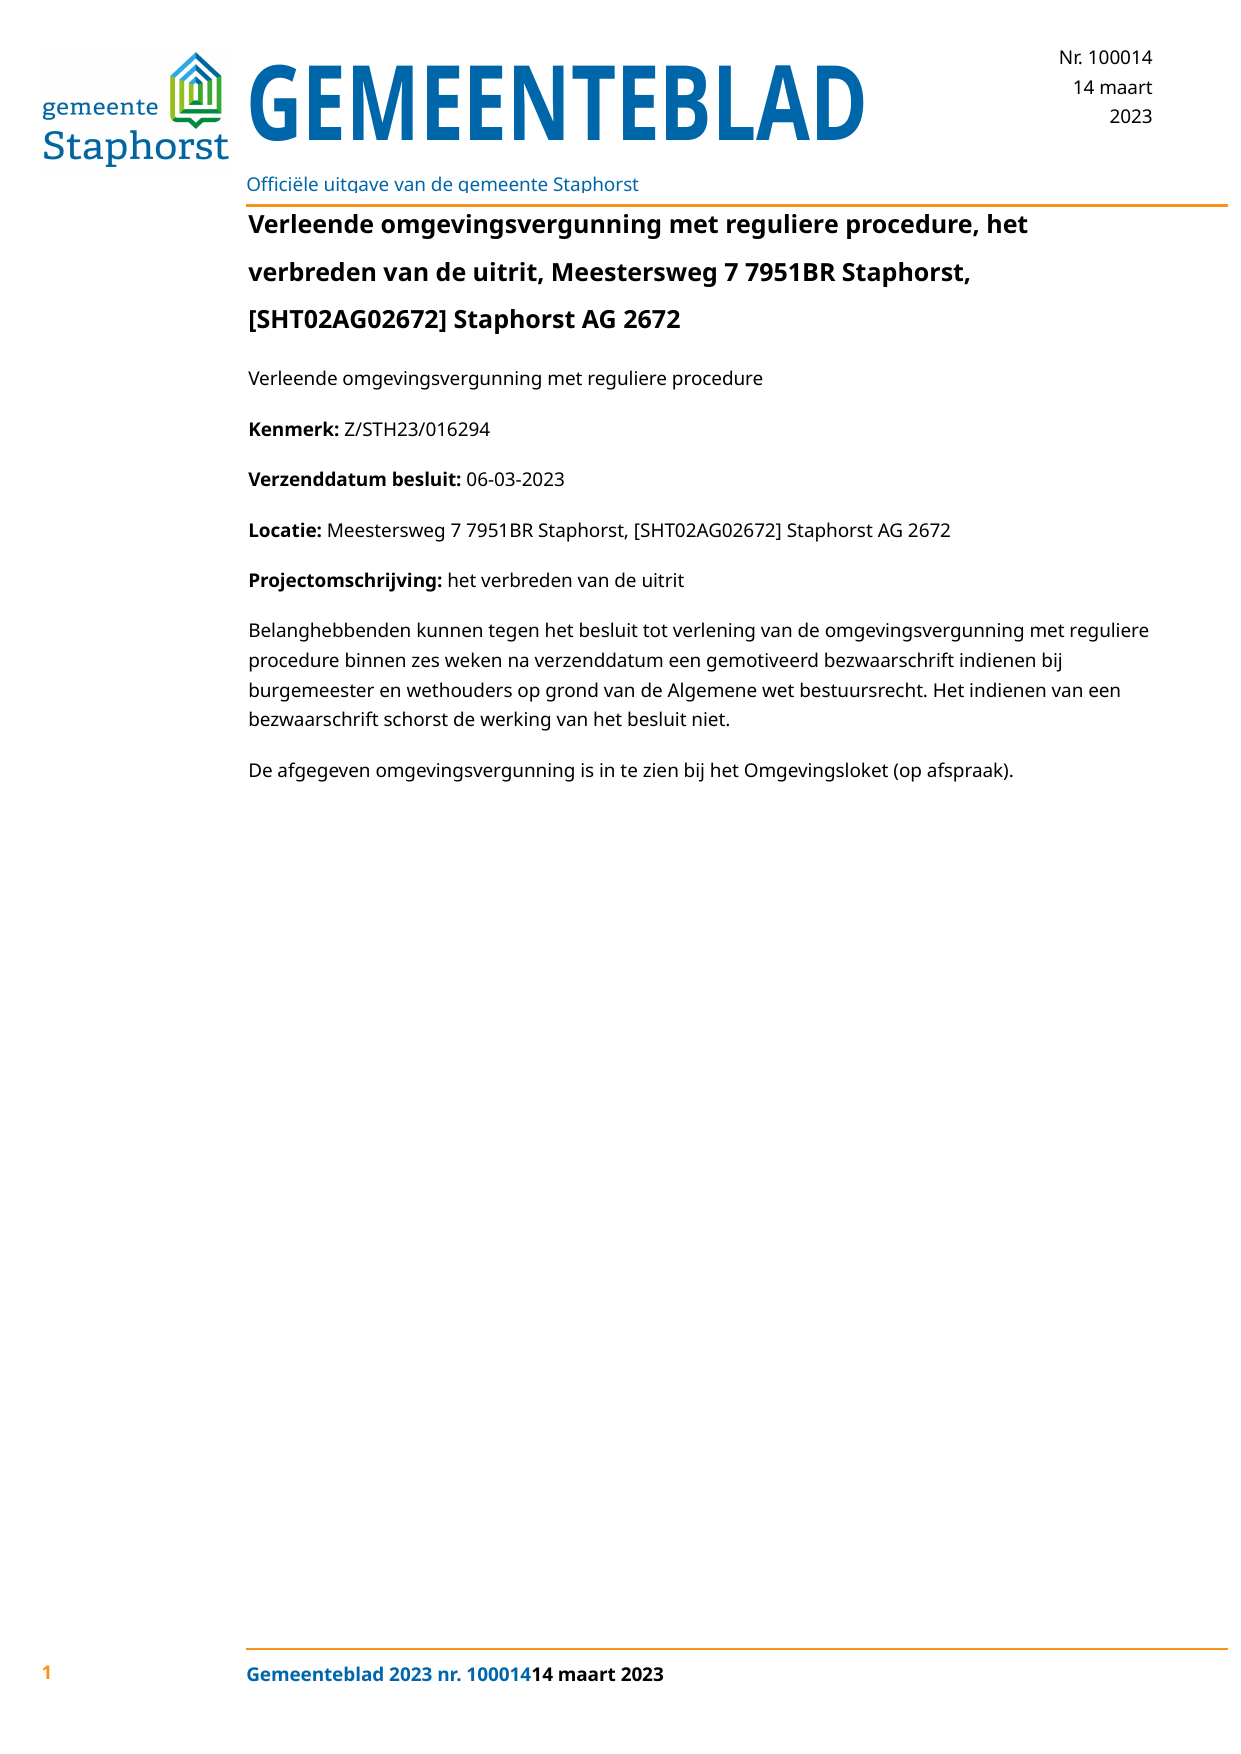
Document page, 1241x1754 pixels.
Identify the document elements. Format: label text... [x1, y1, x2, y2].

text Verzenddatum besluit: 06-03-2023 [248, 466, 1152, 492]
text Projectomschrijving: het verbreden van de uitrit [248, 567, 1152, 593]
text De afgegeven omgevingsvergunning is in te zien bij het Omgevingsloket (op afspraak). [248, 757, 1152, 782]
picture [41, 47, 231, 172]
text Kenmerk: Z/STH23/016294 [248, 416, 1152, 442]
text Verleende omgevingsvergunning met reguliere procedure [248, 366, 1152, 391]
text Belanghebbenden kunnen tegen het besluit tot verlening van de omgevingsvergunning met reguliere procedure binnen zes weken na verzenddatum een gemotiveerd bezwaarschrift indienen bij burgemeester en wethouders op grond van de Algemene wet bestuursrecht. Het indienen van een bezwaarschrift schorst de werking van het besluit niet. [248, 618, 1152, 732]
text Locatie: Meestersweg 7 7951BR Staphorst, [SHT02AG02672] Staphorst AG 2672 [248, 517, 1152, 542]
text Verleende omgevingsvergunning met reguliere procedure, het verbreden van de uitrit, Meestersweg 7 7951BR Staphorst, [SHT02AG02672] Staphorst AG 2672 [248, 207, 1152, 336]
